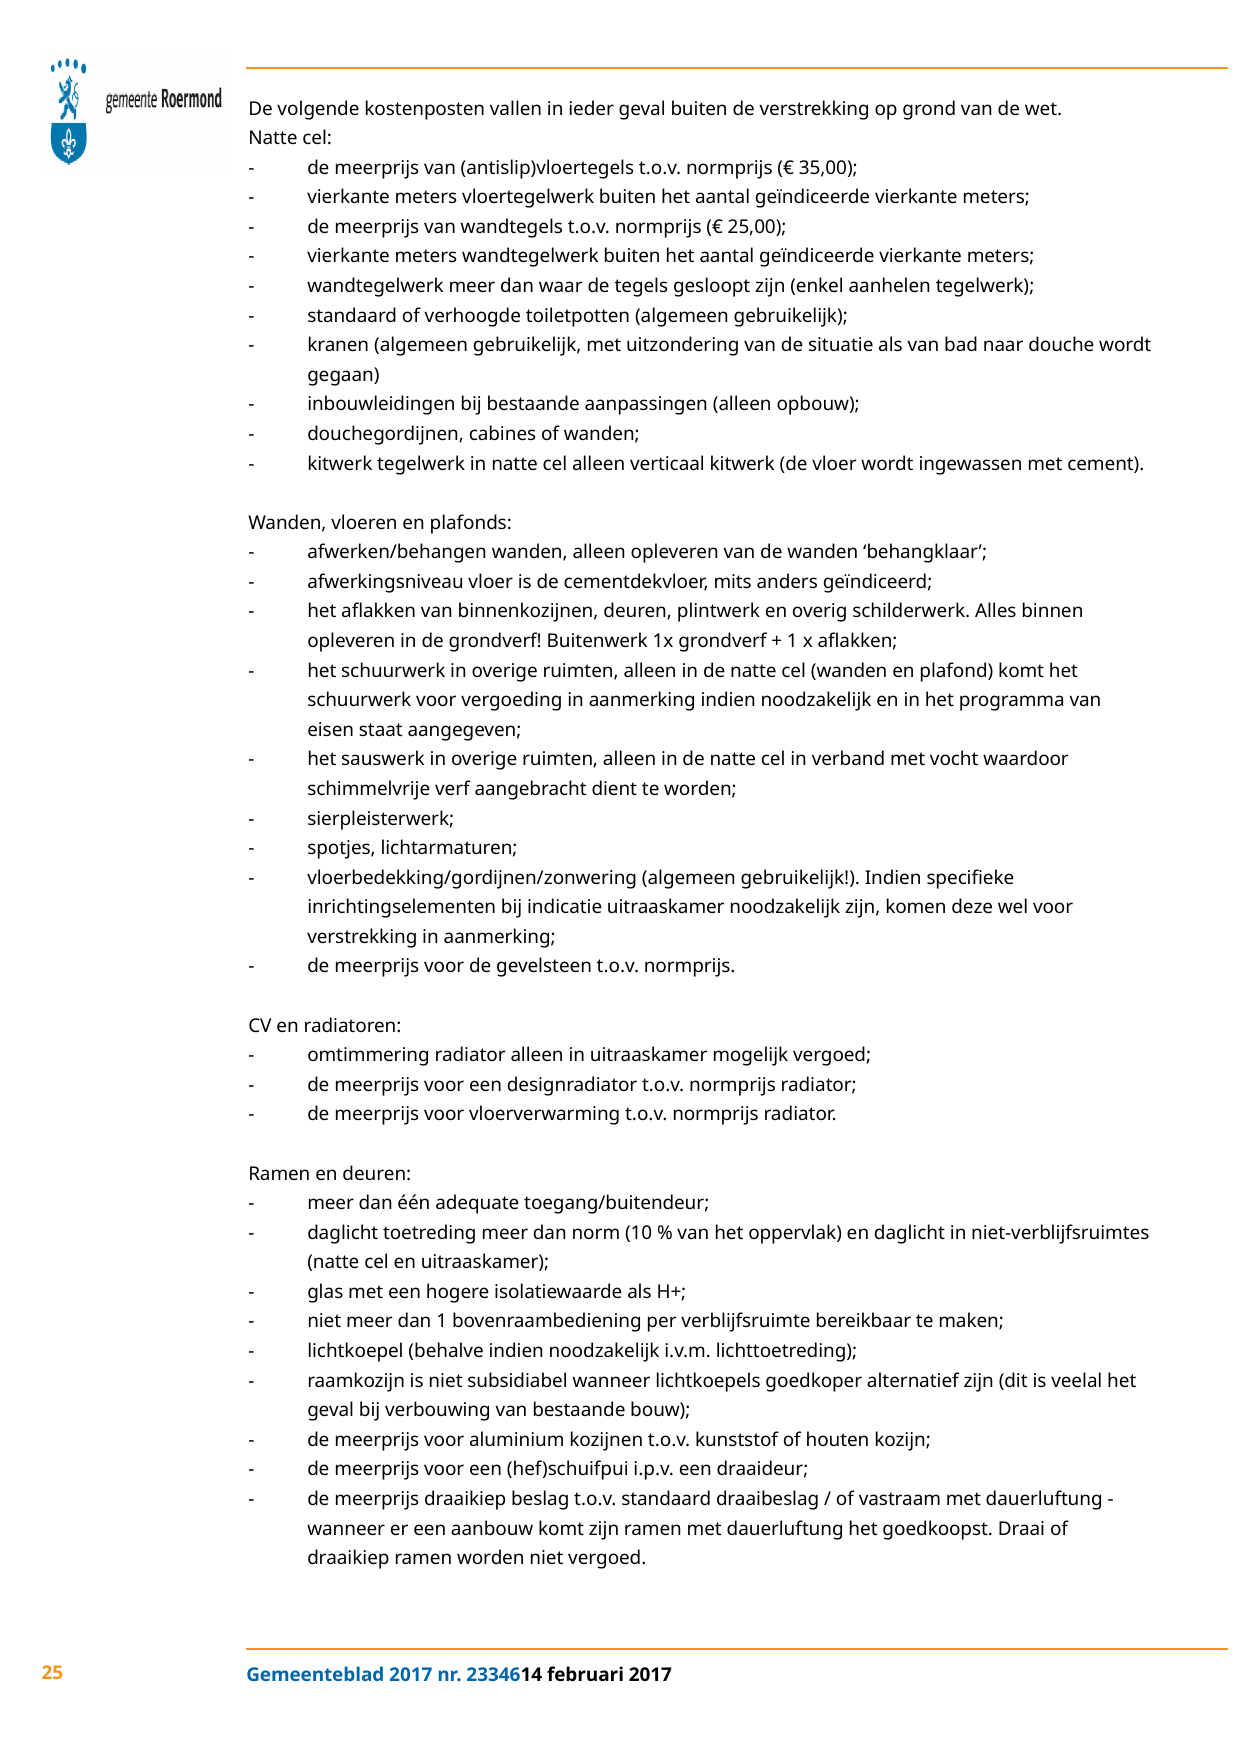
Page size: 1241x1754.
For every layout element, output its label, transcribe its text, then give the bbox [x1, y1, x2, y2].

list daglicht toetreding meer dan norm (10 % van het oppervlak) en daglicht in niet-verblijfsruimtes (natte cel en uitraaskamer); [248, 1219, 1152, 1274]
list standaard of verhoogde toiletpotten (algemeen gebruikelijk); [248, 302, 1152, 328]
text Natte cel: [248, 124, 1152, 150]
list kranen (algemeen gebruikelijk, met uitzondering van de situatie als van bad naar douche wordt gegaan) [248, 331, 1152, 387]
list inbouwleidingen bij bestaande aanpassingen (alleen opbouw); [248, 391, 1152, 416]
list lichtkoepel (behalve indien noodzakelijk i.v.m. lichttoetreding); [248, 1337, 1152, 1363]
list het schuurwerk in overige ruimten, alleen in de natte cel (wanden en plafond) komt het schuurwerk voor vergoeding in aanmerking indien noodzakelijk en in het programma van eisen staat aangegeven; [248, 657, 1152, 742]
list douchegordijnen, cabines of wanden; [248, 420, 1152, 446]
list afwerken/behangen wanden, alleen opleveren van de wanden ‘behangklaar’; [248, 538, 1152, 564]
text Ramen en deuren: [248, 1160, 1152, 1186]
list de meerprijs voor de gevelsteen t.o.v. normprijs. [248, 953, 1152, 978]
list de meerprijs voor vloerverwarming t.o.v. normprijs radiator. [248, 1101, 1152, 1126]
list meer dan één adequate toegang/buitendeur; [248, 1189, 1152, 1215]
list het aflakken van binnenkozijnen, deuren, plintwerk en overig schilderwerk. Alles binnen opleveren in de grondverf! Buitenwerk 1x grondverf + 1 x aflakken; [248, 598, 1152, 653]
list de meerprijs voor een designradiator t.o.v. normprijs radiator; [248, 1071, 1152, 1097]
list vierkante meters wandtegelwerk buiten het aantal geïndiceerde vierkante meters; [248, 243, 1152, 268]
list sierpleisterwerk; [248, 805, 1152, 831]
list raamkozijn is niet subsidiabel wanneer lichtkoepels goedkoper alternatief zijn (dit is veelal het geval bij verbouwing van bestaande bouw); [248, 1367, 1152, 1422]
list kitwerk tegelwerk in natte cel alleen verticaal kitwerk (de vloer wordt ingewassen met cement). [248, 450, 1152, 476]
picture [41, 47, 231, 172]
list de meerprijs van wandtegels t.o.v. normprijs (€ 25,00); [248, 213, 1152, 239]
list afwerkingsniveau vloer is de cementdekvloer, mits anders geïndiceerd; [248, 568, 1152, 594]
list vierkante meters vloertegelwerk buiten het aantal geïndiceerde vierkante meters; [248, 183, 1152, 209]
text CV en radiatoren: [248, 1012, 1152, 1038]
list de meerprijs draaikiep beslag t.o.v. standaard draaibeslag / of vastraam met dauerluftung - wanneer er een aanbouw komt zijn ramen met dauerluftung het goedkoopst. Draai of draaikiep ramen worden niet vergoed. [248, 1485, 1152, 1570]
list de meerprijs voor een (hef)schuifpui i.p.v. een draaideur; [248, 1456, 1152, 1481]
text Wanden, vloeren en plafonds: [248, 509, 1152, 535]
list vloerbedekking/gordijnen/zonwering (algemeen gebruikelijk!). Indien specifieke inrichtingselementen bij indicatie uitraaskamer noodzakelijk zijn, komen deze wel voor verstrekking in aanmerking; [248, 864, 1152, 949]
list wandtegelwerk meer dan waar de tegels gesloopt zijn (enkel aanhelen tegelwerk); [248, 272, 1152, 298]
list niet meer dan 1 bovenraambediening per verblijfsruimte bereikbaar te maken; [248, 1308, 1152, 1333]
list spotjes, lichtarmaturen; [248, 834, 1152, 860]
text De volgende kostenposten vallen in ieder geval buiten de verstrekking op grond van de wet. [248, 95, 1152, 121]
list omtimmering radiator alleen in uitraaskamer mogelijk vergoed; [248, 1041, 1152, 1067]
list glas met een hogere isolatiewaarde als H+; [248, 1278, 1152, 1304]
list de meerprijs voor aluminium kozijnen t.o.v. kunststof of houten kozijn; [248, 1426, 1152, 1452]
list het sauswerk in overige ruimten, alleen in de natte cel in verband met vocht waardoor schimmelvrije verf aangebracht dient te worden; [248, 746, 1152, 801]
list de meerprijs van (antislip)vloertegels t.o.v. normprijs (€ 35,00); [248, 154, 1152, 180]
